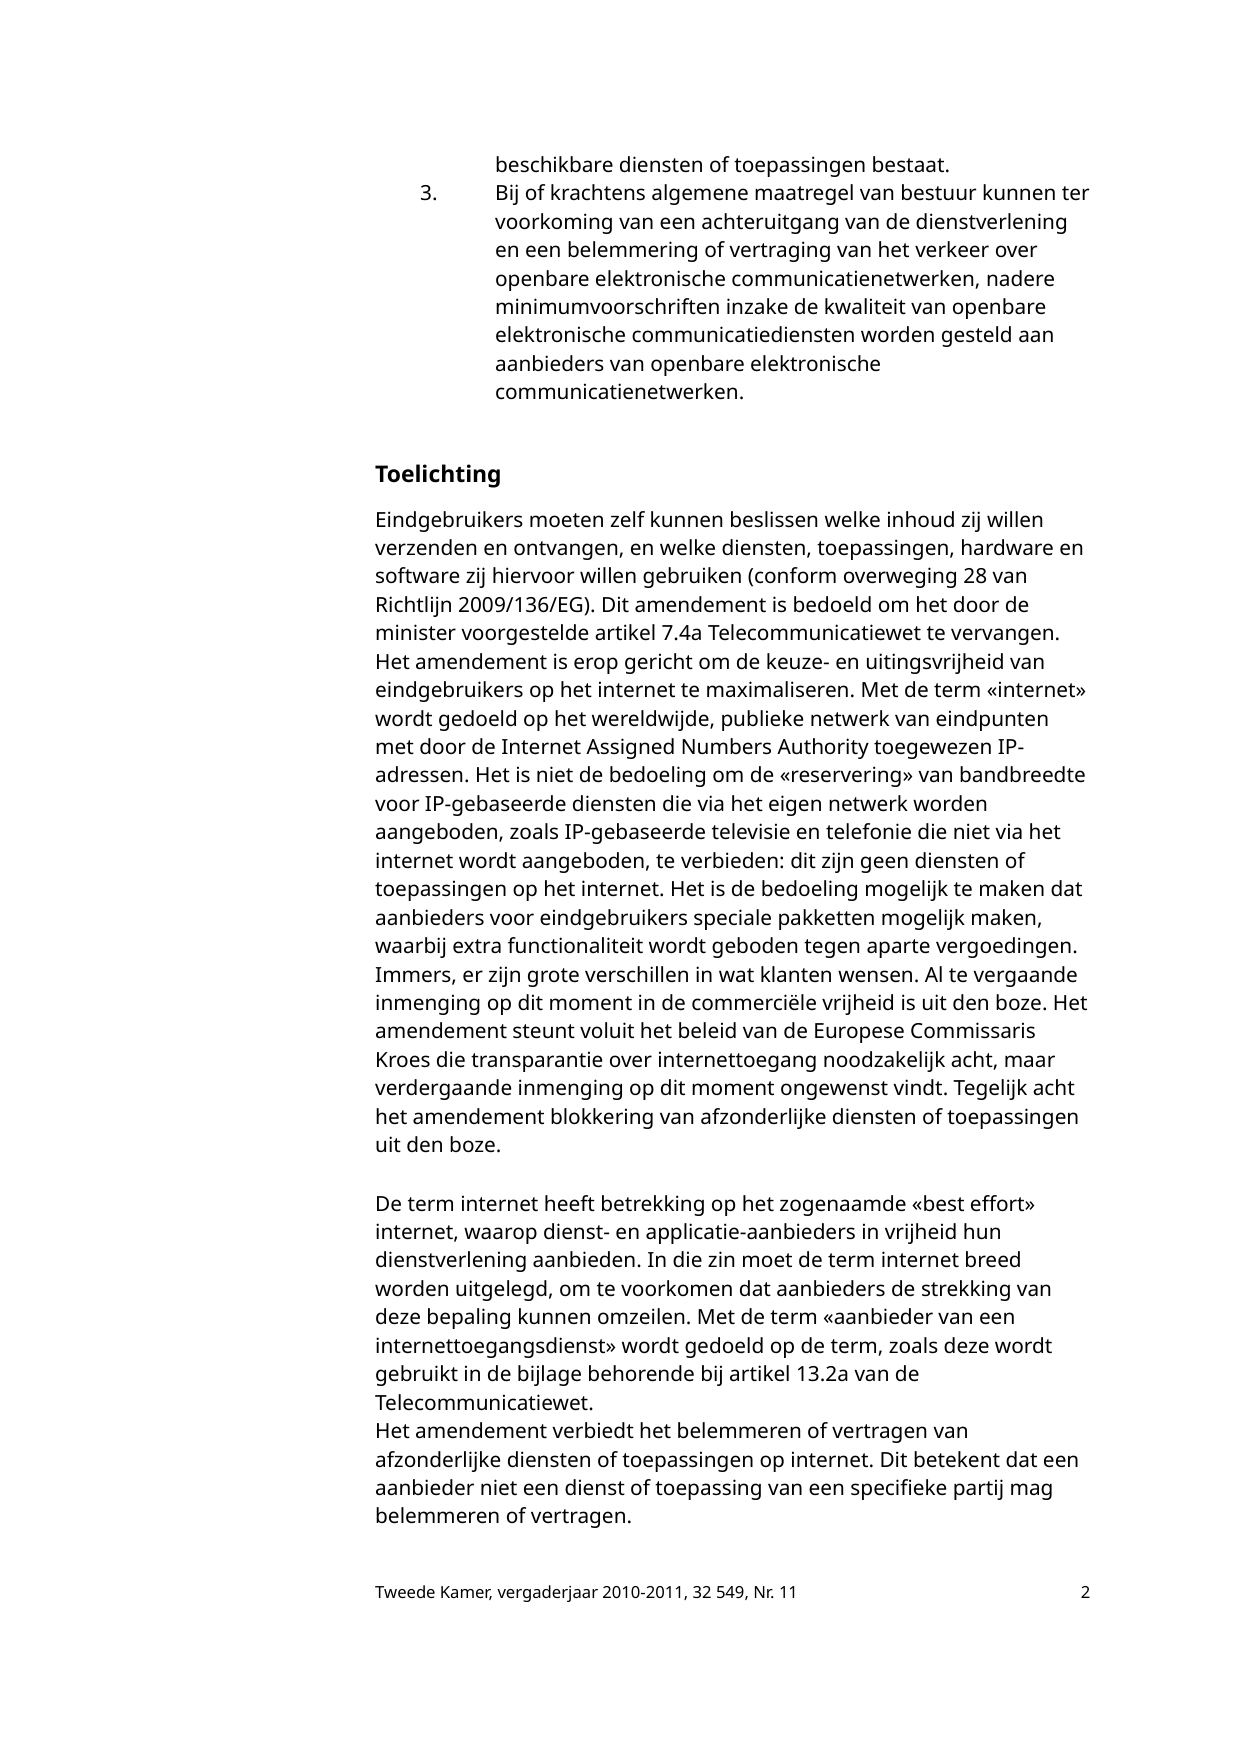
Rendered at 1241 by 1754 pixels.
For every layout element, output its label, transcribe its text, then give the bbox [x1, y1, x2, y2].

text Het amendement verbiedt het belemmeren of vertragen van afzonderlijke diensten of toepassingen op internet. Dit betekent dat een aanbieder niet een dienst of toepassing van een specifieke partij mag belemmeren of vertragen. [375, 1416, 1090, 1530]
text Het amendement is erop gericht om de keuze- en uitingsvrijheid van eindgebruikers op het internet te maximaliseren. Met de term «internet» wordt gedoeld op het wereldwijde, publieke netwerk van eindpunten met door de Internet Assigned Numbers Authority toegewezen IP-adressen. Het is niet de bedoeling om de «reservering» van bandbreedte voor IP-gebaseerde diensten die via het eigen netwerk worden aangeboden, zoals IP-gebaseerde televisie en telefonie die niet via het internet wordt aangeboden, te verbieden: dit zijn geen diensten of toepassingen op het internet. Het is de bedoeling mogelijk te maken dat aanbieders voor eindgebruikers speciale pakketten mogelijk maken, waarbij extra functionaliteit wordt geboden tegen aparte vergoedingen. Immers, er zijn grote verschillen in wat klanten wensen. Al te vergaande inmenging op dit moment in de commerciële vrijheid is uit den boze. Het amendement steunt voluit het beleid van de Europese Commissaris Kroes die transparantie over internettoegang noodzakelijk acht, maar verdergaande inmenging op dit moment ongewenst vindt. Tegelijk acht het amendement blokkering van afzonderlijke diensten of toepassingen uit den boze. [375, 647, 1090, 1159]
text De term internet heeft betrekking op het zogenaamde «best effort» internet, waarop dienst- en applicatie-aanbieders in vrijheid hun dienstverlening aanbieden. In die zin moet de term internet breed worden uitgelegd, om te voorkomen dat aanbieders de strekking van deze bepaling kunnen omzeilen. Met de term «aanbieder van een internettoegangsdienst» wordt gedoeld op de term, zoals deze wordt gebruikt in de bijlage behorende bij artikel 13.2a van de Telecommunicatiewet. [375, 1189, 1090, 1416]
subtitle Toelichting [375, 458, 1090, 490]
text Eindgebruikers moeten zelf kunnen beslissen welke inhoud zij willen verzenden en ontvangen, en welke diensten, toepassingen, hardware en software zij hiervoor willen gebruiken (conform overweging 28 van Richtlijn 2009/136/EG). Dit amendement is bedoeld om het door de minister voorgestelde artikel 7.4a Telecommunicatiewet te vervangen. [375, 505, 1090, 647]
list beschikbare diensten of toepassingen bestaat. [420, 150, 1090, 178]
list Bij of krachtens algemene maatregel van bestuur kunnen ter voorkoming van een achteruitgang van de dienstverlening en een belemmering of vertraging van het verkeer over openbare elektronische communicatienetwerken, nadere minimumvoorschriften inzake de kwaliteit van openbare elektronische communicatiediensten worden gesteld aan aanbieders van openbare elektronische communicatienetwerken. [420, 178, 1090, 406]
